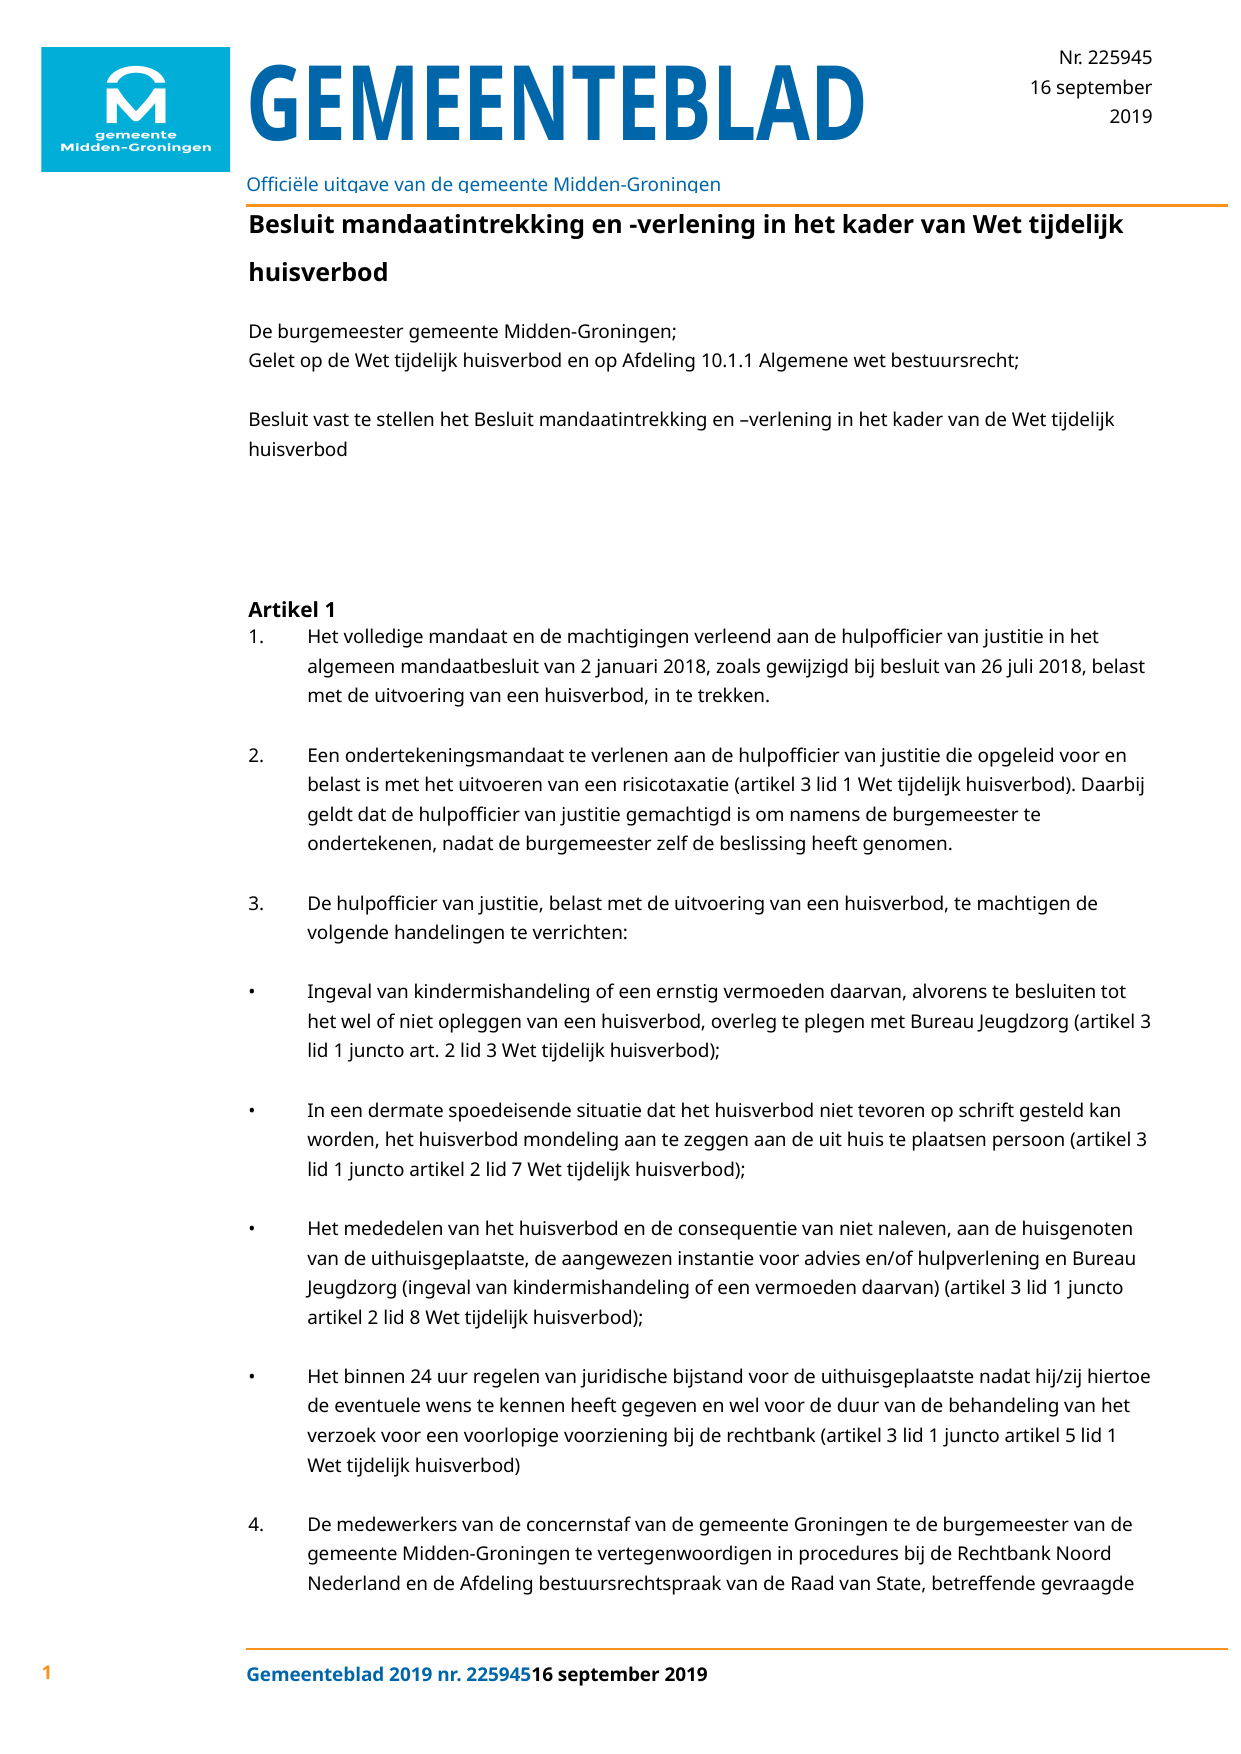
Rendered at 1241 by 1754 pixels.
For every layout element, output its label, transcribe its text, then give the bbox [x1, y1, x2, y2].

list Het binnen 24 uur regelen van juridische bijstand voor de uithuisgeplaatste nadat hij/zij hiertoe de eventuele wens te kennen heeft gegeven en wel voor de duur van de behandeling van het verzoek voor een voorlopige voorziening bij de rechtbank (artikel 3 lid 1 juncto artikel 5 lid 1 Wet tijdelijk huisverbod) [248, 1363, 1152, 1478]
text Besluit mandaatintrekking en -verlening in het kader van Wet tijdelijk huisverbod [248, 207, 1152, 288]
text De burgemeester gemeente Midden-Groningen; [248, 318, 1152, 344]
list Het mededelen van het huisverbod en de consequentie van niet naleven, aan de huisgenoten van de uithuisgeplaatste, de aangewezen instantie voor advies en/of hulpverlening en Bureau Jeugdzorg (ingeval van kindermishandeling of een vermoeden daarvan) (artikel 3 lid 1 juncto artikel 2 lid 8 Wet tijdelijk huisverbod); [248, 1215, 1152, 1330]
text Gelet op de Wet tijdelijk huisverbod en op Afdeling 10.1.1 Algemene wet bestuursrecht; [248, 347, 1152, 373]
list De hulpofficier van justitie, belast met de uitvoering van een huisverbod, te machtigen de volgende handelingen te verrichten: [248, 890, 1152, 945]
picture [108, 66, 164, 82]
list Ingeval van kindermishandeling of een ernstig vermoeden daarvan, alvorens te besluiten tot het wel of niet opleggen van een huisverbod, overleg te plegen met Bureau Jeugdzorg (artikel 3 lid 1 juncto art. 2 lid 3 Wet tijdelijk huisverbod); [248, 978, 1152, 1063]
picture [107, 89, 165, 122]
picture [184, 146, 190, 153]
list De medewerkers van de concernstaf van de gemeente Groningen te de burgemeester van de gemeente Midden-Groningen te vertegenwoordigen in procedures bij de Rechtbank Noord Nederland en de Afdeling bestuursrechtspraak van de Raad van State, betreffende gevraagde [248, 1511, 1152, 1596]
text Besluit vast te stellen het Besluit mandaatintrekking en –verlening in het kader van de Wet tijdelijk huisverbod [248, 407, 1152, 462]
text Artikel 1 [248, 595, 1152, 623]
list Een ondertekeningsmandaat te verlenen aan de hulpofficier van justitie die opgeleid voor en belast is met het uitvoeren van een risicotaxatie (artikel 3 lid 1 Wet tijdelijk huisverbod). Daarbij geldt dat de hulpofficier van justitie gemachtigd is om namens de burgemeester te ondertekenen, nadat de burgemeester zelf de beslissing heeft genomen. [248, 742, 1152, 856]
list Het volledige mandaat en de machtigingen verleend aan de hulpofficier van justitie in het algemeen mandaatbesluit van 2 januari 2018, zoals gewijzigd bij besluit van 26 juli 2018, belast met de uitvoering van een huisverbod, in te trekken. [248, 623, 1152, 708]
list In een dermate spoedeisende situatie dat het huisverbod niet tevoren op schrift gesteld kan worden, het huisverbod mondeling aan te zeggen aan de uit huis te plaatsen persoon (artikel 3 lid 1 juncto artikel 2 lid 7 Wet tijdelijk huisverbod); [248, 1097, 1152, 1182]
